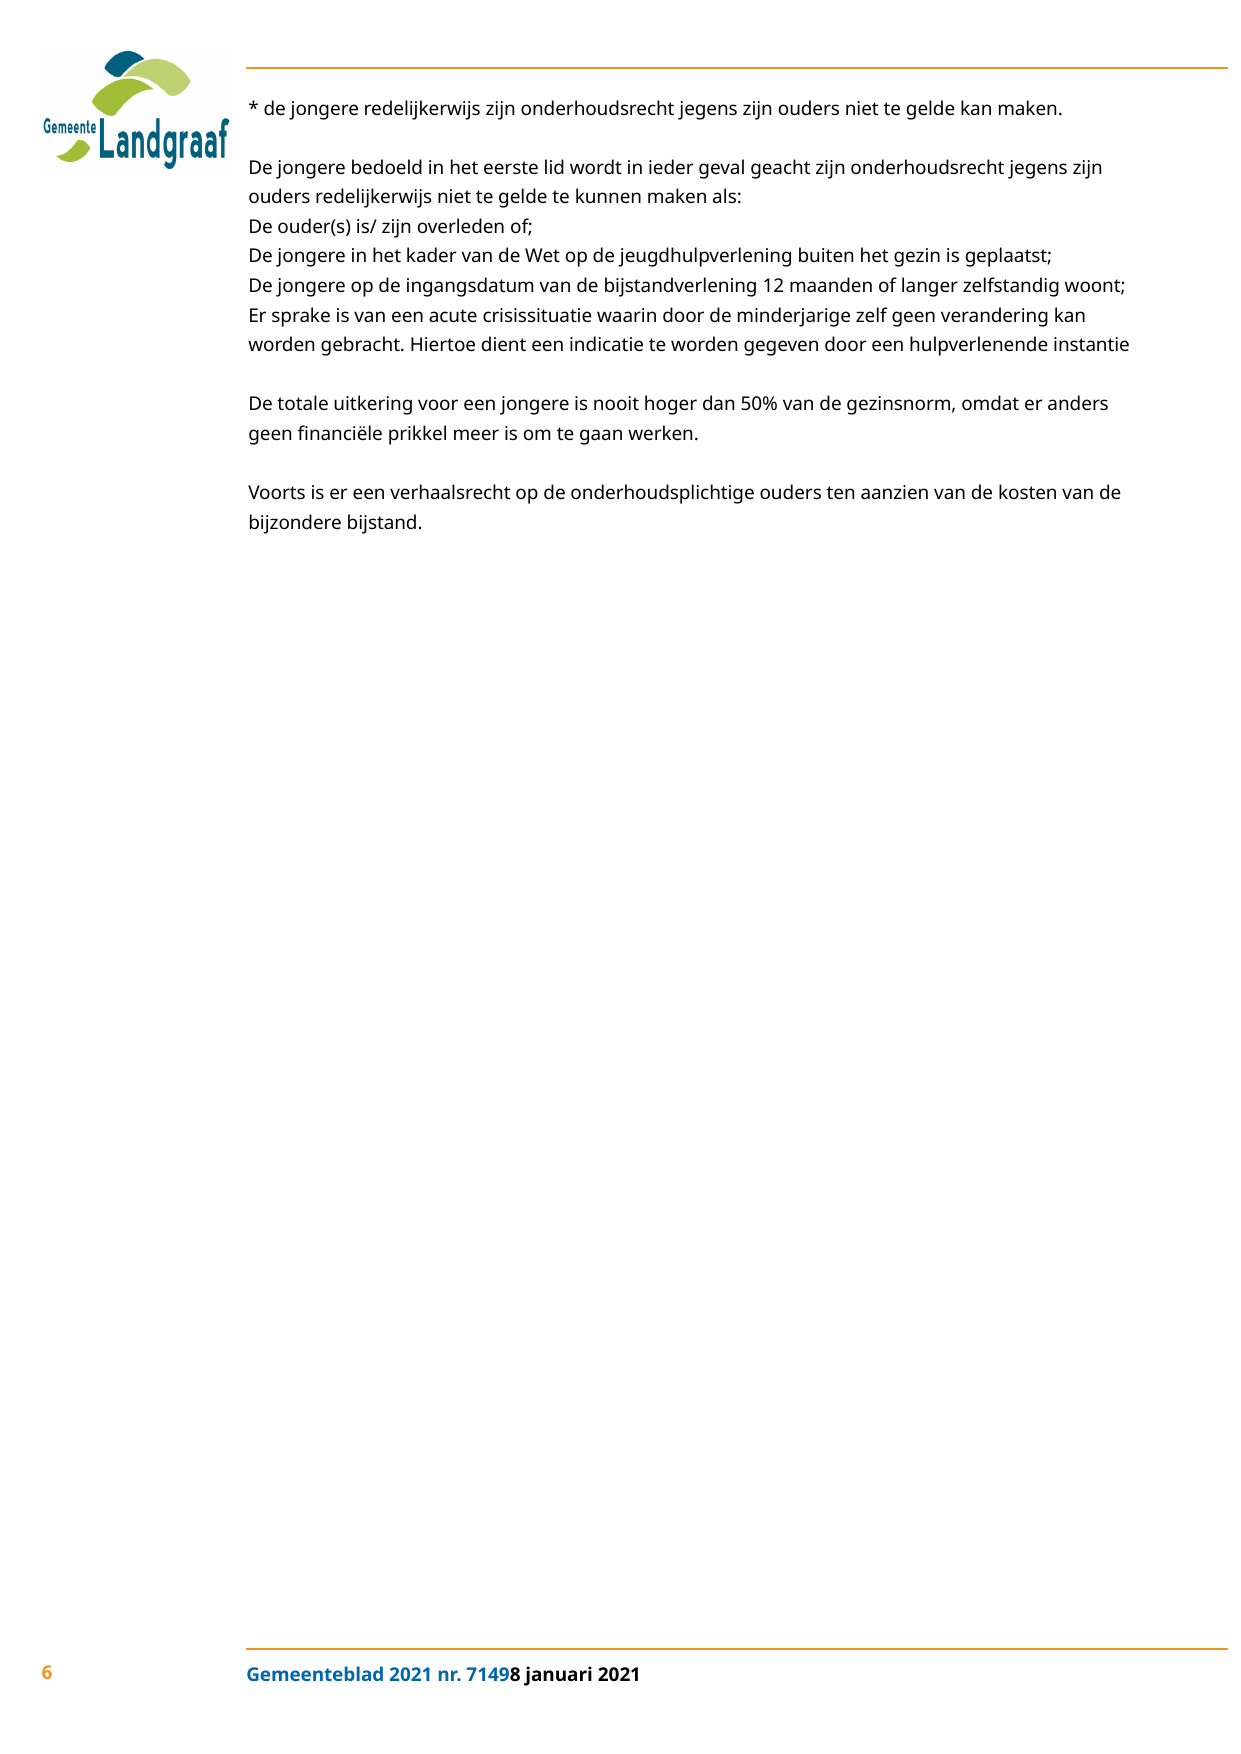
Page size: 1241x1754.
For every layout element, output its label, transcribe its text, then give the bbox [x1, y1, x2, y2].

text Er sprake is van een acute crisissituatie waarin door de minderjarige zelf geen verandering kan worden gebracht. Hiertoe dient een indicatie te worden gegeven door een hulpverlenende instantie [248, 302, 1152, 357]
text De jongere op de ingangsdatum van de bijstandverlening 12 maanden of langer zelfstandig woont; [248, 272, 1152, 298]
text * de jongere redelijkerwijs zijn onderhoudsrecht jegens zijn ouders niet te gelde kan maken. [248, 95, 1152, 121]
text De jongere bedoeld in het eerste lid wordt in ieder geval geacht zijn onderhoudsrecht jegens zijn ouders redelijkerwijs niet te gelde te kunnen maken als: [248, 154, 1152, 209]
text Voorts is er een verhaalsrecht op de onderhoudsplichtige ouders ten aanzien van de kosten van de bijzondere bijstand. [248, 479, 1152, 535]
picture [41, 47, 231, 172]
text De jongere in het kader van de Wet op de jeugdhulpverlening buiten het gezin is geplaatst; [248, 243, 1152, 268]
text De totale uitkering voor een jongere is nooit hoger dan 50% van de gezinsnorm, omdat er anders geen financiële prikkel meer is om te gaan werken. [248, 391, 1152, 446]
text De ouder(s) is/ zijn overleden of; [248, 213, 1152, 239]
